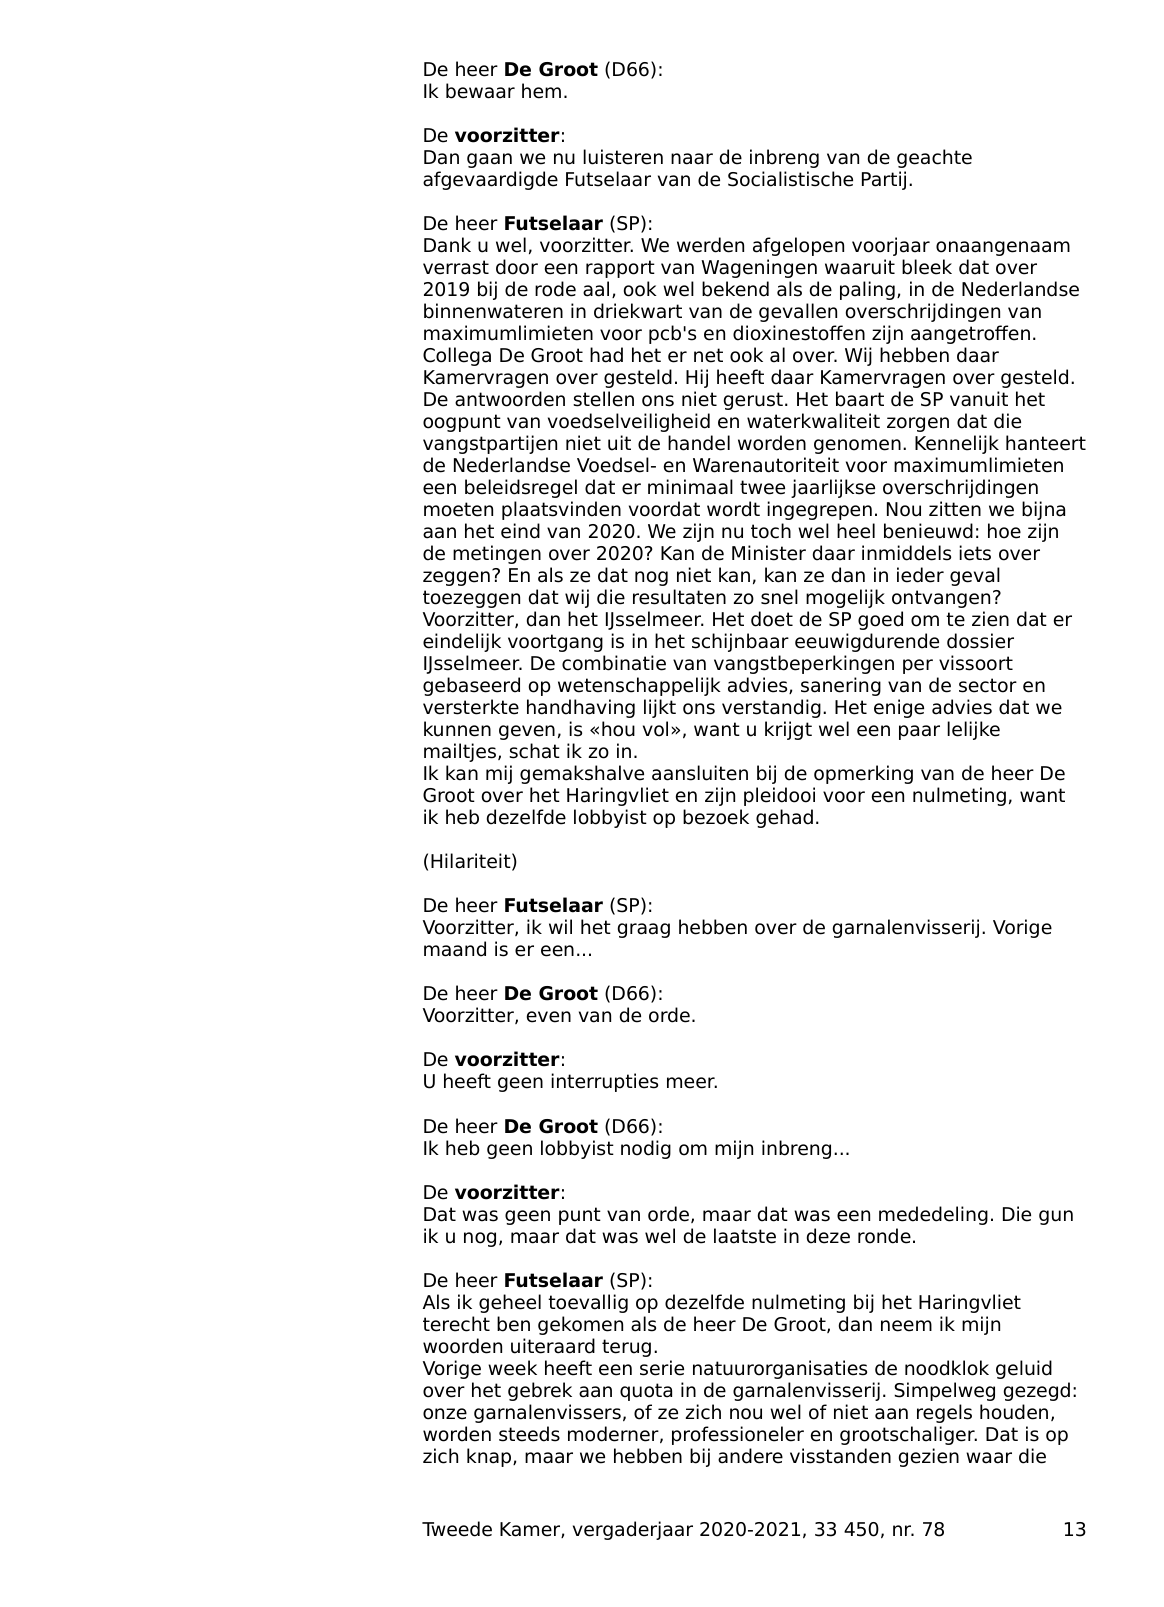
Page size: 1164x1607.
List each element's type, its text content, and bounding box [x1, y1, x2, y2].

text Dank u wel, voorzitter. We werden afgelopen voorjaar onaangenaam verrast door een rapport van Wageningen waaruit bleek dat over 2019 bij de rode aal, ook wel bekend als de paling, in de Nederlandse binnenwateren in driekwart van de gevallen overschrijdingen van maximumlimieten voor pcb's en dioxinestoffen zijn aangetroffen. Collega De Groot had het er net ook al over. Wij hebben daar Kamervragen over gesteld. Hij heeft daar Kamervragen over gesteld. De antwoorden stellen ons niet gerust. Het baart de SP vanuit het oogpunt van voedselveiligheid en waterkwaliteit zorgen dat die vangstpartijen niet uit de handel worden genomen. Kennelijk hanteert de Nederlandse Voedsel- en Warenautoriteit voor maximumlimieten een beleidsregel dat er minimaal twee jaarlijkse overschrijdingen moeten plaatsvinden voordat wordt ingegrepen. Nou zitten we bijna aan het eind van 2020. We zijn nu toch wel heel benieuwd: hoe zijn de metingen over 2020? Kan de Minister daar inmiddels iets over zeggen? En als ze dat nog niet kan, kan ze dan in ieder geval toezeggen dat wij die resultaten zo snel mogelijk ontvangen? [422, 235, 1087, 609]
text De heer Futselaar (SP): [422, 213, 1087, 235]
text Ik bewaar hem. [422, 81, 1087, 103]
text De heer De Groot (D66): [422, 983, 1087, 1005]
text De voorzitter: [422, 125, 1087, 147]
text Als ik geheel toevallig op dezelfde nulmeting bij het Haringvliet terecht ben gekomen als de heer De Groot, dan neem ik mijn woorden uiteraard terug. [422, 1292, 1087, 1358]
text De voorzitter: [422, 1182, 1087, 1204]
text Dat was geen punt van orde, maar dat was een mededeling. Die gun ik u nog, maar dat was wel de laatste in deze ronde. [422, 1204, 1087, 1248]
text Dan gaan we nu luisteren naar de inbreng van de geachte afgevaardigde Futselaar van de Socialistische Partij. [422, 147, 1087, 191]
text Voorzitter, dan het IJsselmeer. Het doet de SP goed om te zien dat er eindelijk voortgang is in het schijnbaar eeuwigdurende dossier IJsselmeer. De combinatie van vangstbeperkingen per vissoort gebaseerd op wetenschappelijk advies, sanering van de sector en versterkte handhaving lijkt ons verstandig. Het enige advies dat we kunnen geven, is «hou vol», want u krijgt wel een paar lelijke mailtjes, schat ik zo in. [422, 609, 1087, 763]
text U heeft geen interrupties meer. [422, 1071, 1087, 1093]
text Ik kan mij gemakshalve aansluiten bij de opmerking van de heer De Groot over het Haringvliet en zijn pleidooi voor een nulmeting, want ik heb dezelfde lobbyist op bezoek gehad. [422, 763, 1087, 829]
text Ik heb geen lobbyist nodig om mijn inbreng... [422, 1137, 1087, 1159]
text (Hilariteit) [422, 851, 1087, 873]
text De heer De Groot (D66): [422, 59, 1087, 81]
text De heer De Groot (D66): [422, 1116, 1087, 1137]
text Voorzitter, ik wil het graag hebben over de garnalenvisserij. Vorige maand is er een... [422, 917, 1087, 961]
text Vorige week heeft een serie natuurorganisaties de noodklok geluid over het gebrek aan quota in de garnalenvisserij. Simpelweg gezegd: onze garnalenvissers, of ze zich nou wel of niet aan regels houden, worden steeds moderner, professioneler en grootschaliger. Dat is op zich knap, maar we hebben bij andere visstanden gezien waar die [422, 1358, 1087, 1468]
text De heer Futselaar (SP): [422, 895, 1087, 917]
text De voorzitter: [422, 1049, 1087, 1071]
text De heer Futselaar (SP): [422, 1270, 1087, 1292]
text Voorzitter, even van de orde. [422, 1005, 1087, 1027]
